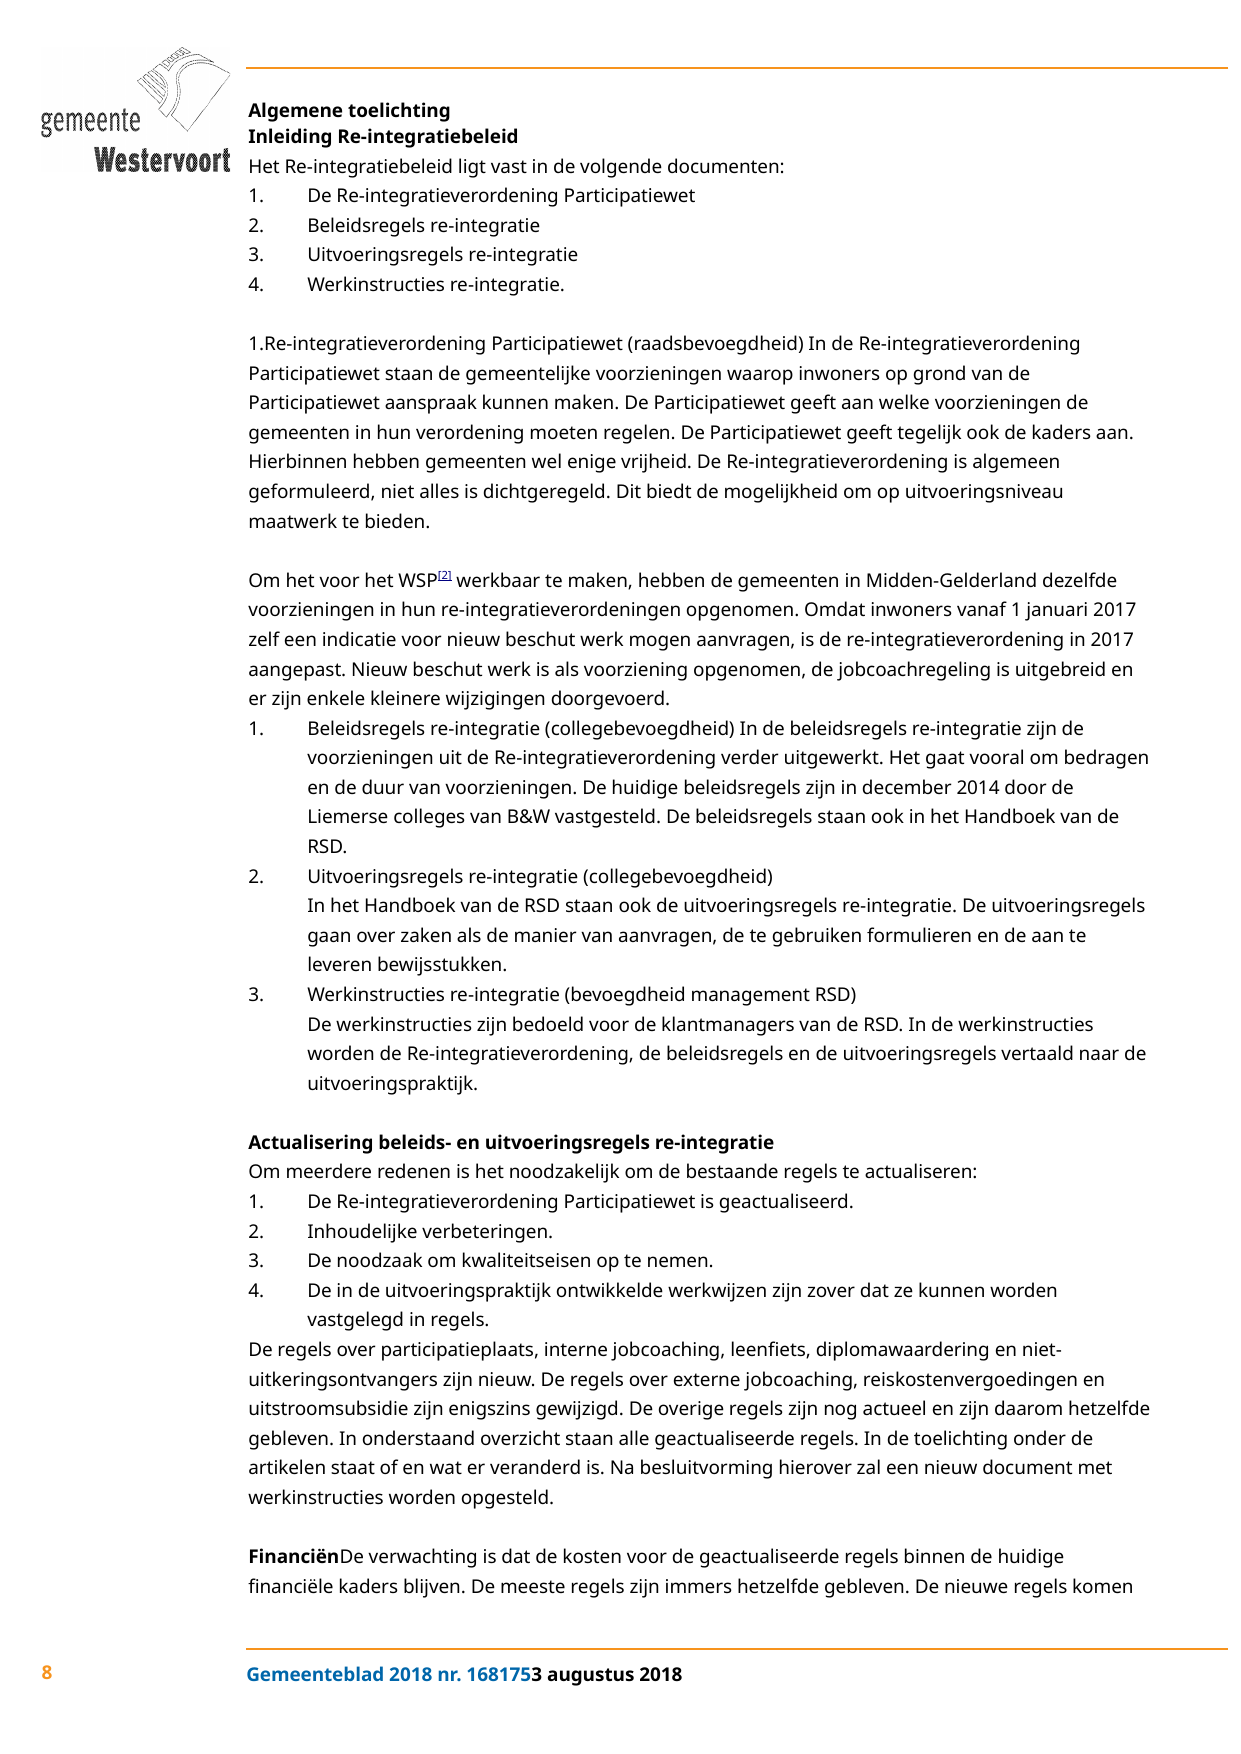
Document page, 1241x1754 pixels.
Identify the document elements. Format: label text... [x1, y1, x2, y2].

list Uitvoeringsregels re-integratie (collegebevoegdheid) [248, 863, 1152, 889]
list Uitvoeringsregels re-integratie [248, 242, 1152, 267]
text Actualisering beleids- en uitvoeringsregels re-integratie [248, 1129, 1152, 1155]
list In het Handboek van de RSD staan ook de uitvoeringsregels re-integratie. De uitvoeringsregels gaan over zaken als de manier van aanvragen, de te gebruiken formulieren en de aan te leveren bewijsstukken. [248, 892, 1152, 977]
list De Re-integratieverordening Participatiewet [248, 182, 1152, 208]
picture [41, 47, 231, 172]
list Werkinstructies re-integratie (bevoegdheid management RSD) [248, 981, 1152, 1007]
text Om meerdere redenen is het noodzakelijk om de bestaande regels te actualiseren: [248, 1159, 1152, 1184]
list De Re-integratieverordening Participatiewet is geactualiseerd. [248, 1188, 1152, 1214]
list Beleidsregels re-integratie [248, 212, 1152, 238]
text Het Re-integratiebeleid ligt vast in de volgende documenten: [248, 153, 1152, 179]
list Werkinstructies re-integratie. [248, 271, 1152, 297]
list Inhoudelijke verbeteringen. [248, 1218, 1152, 1244]
text FinanciënDe verwachting is dat de kosten voor de geactualiseerde regels binnen de huidige financiële kaders blijven. De meeste regels zijn immers hetzelfde gebleven. De nieuwe regels komen [248, 1543, 1152, 1599]
list Beleidsregels re-integratie (collegebevoegdheid) In de beleidsregels re-integratie zijn de voorzieningen uit de Re-integratieverordening verder uitgewerkt. Het gaat vooral om bedragen en de duur van voorzieningen. De huidige beleidsregels zijn in december 2014 door de Liemerse colleges van B&W vastgesteld. De beleidsregels staan ook in het Handboek van de RSD. [248, 715, 1152, 859]
text De regels over participatieplaats, interne jobcoaching, leenfiets, diplomawaardering en niet-uitkeringsontvangers zijn nieuw. De regels over externe jobcoaching, reiskostenvergoedingen en uitstroomsubsidie zijn enigszins gewijzigd. De overige regels zijn nog actueel en zijn daarom hetzelfde gebleven. In onderstaand overzicht staan alle geactualiseerde regels. In de toelichting onder de artikelen staat of en wat er veranderd is. Na besluitvorming hierover zal een nieuw document met werkinstructies worden opgesteld. [248, 1336, 1152, 1510]
text Inleiding Re-integratiebeleid [248, 123, 1152, 149]
text Algemene toelichting [248, 95, 1152, 123]
list De in de uitvoeringspraktijk ontwikkelde werkwijzen zijn zover dat ze kunnen worden vastgelegd in regels. [248, 1277, 1152, 1332]
text 1.Re-integratieverordening Participatiewet (raadsbevoegdheid) In de Re-integratieverordening Participatiewet staan de gemeentelijke voorzieningen waarop inwoners op grond van de Participatiewet aanspraak kunnen maken. De Participatiewet geeft aan welke voorzieningen de gemeenten in hun verordening moeten regelen. De Participatiewet geeft tegelijk ook de kaders aan. Hierbinnen hebben gemeenten wel enige vrijheid. De Re-integratieverordening is algemeen geformuleerd, niet alles is dichtgeregeld. Dit biedt de mogelijkheid om op uitvoeringsniveau maatwerk te bieden. [248, 330, 1152, 534]
list De werkinstructies zijn bedoeld voor de klantmanagers van de RSD. In de werkinstructies worden de Re-integratieverordening, de beleidsregels en de uitvoeringsregels vertaald naar de uitvoeringspraktijk. [248, 1011, 1152, 1096]
text Om het voor het WSP[2] werkbaar te maken, hebben de gemeenten in Midden-Gelderland dezelfde voorzieningen in hun re-integratieverordeningen opgenomen. Omdat inwoners vanaf 1 januari 2017 zelf een indicatie voor nieuw beschut werk mogen aanvragen, is de re-integratieverordening in 2017 aangepast. Nieuw beschut werk is als voorziening opgenomen, de jobcoachregeling is uitgebreid en er zijn enkele kleinere wijzigingen doorgevoerd. [248, 567, 1152, 711]
list De noodzaak om kwaliteitseisen op te nemen. [248, 1247, 1152, 1273]
